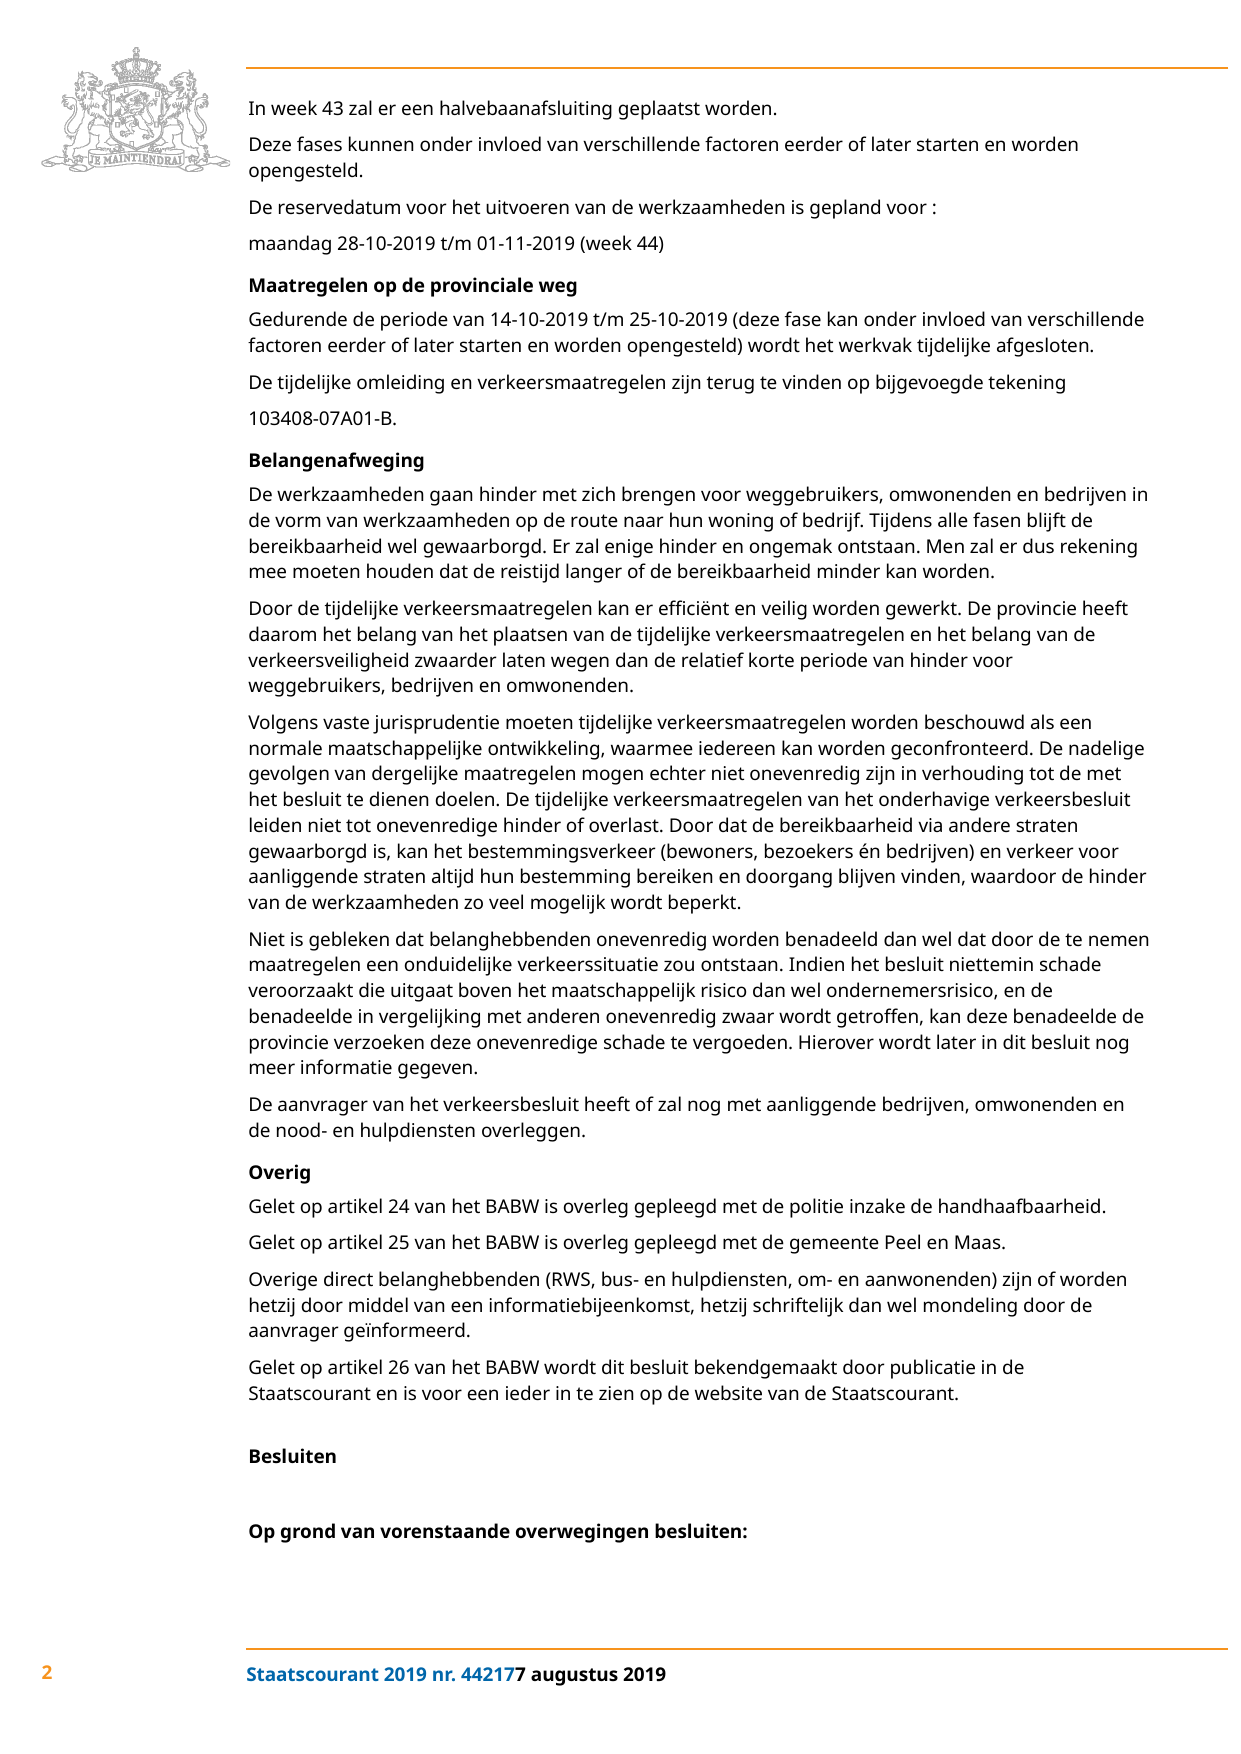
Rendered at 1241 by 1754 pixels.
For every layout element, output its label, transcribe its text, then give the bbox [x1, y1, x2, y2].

text Gelet op artikel 24 van het BABW is overleg gepleegd met de politie inzake de handhaafbaarheid. [248, 1193, 1152, 1219]
text Niet is gebleken dat belanghebbenden onevenredig worden benadeeld dan wel dat door de te nemen maatregelen een onduidelijke verkeerssituatie zou ontstaan. Indien het besluit niettemin schade veroorzaakt die uitgaat boven het maatschappelijk risico dan wel ondernemersrisico, en de benadeelde in vergelijking met anderen onevenredig zwaar wordt getroffen, kan deze benadeelde de provincie verzoeken deze onevenredige schade te vergoeden. Hierover wordt later in dit besluit nog meer informatie gegeven. [248, 926, 1152, 1080]
text 103408-07A01-B. [248, 406, 1152, 431]
text Op grond van vorenstaande overwegingen besluiten: [248, 1518, 1152, 1543]
text Gelet op artikel 26 van het BABW wordt dit besluit bekendgemaakt door publicatie in de Staatscourant en is voor een ieder in te zien op de website van de Staatscourant. [248, 1354, 1152, 1406]
text Gedurende de periode van 14-10-2019 t/m 25-10-2019 (deze fase kan onder invloed van verschillende factoren eerder of later starten en worden opengesteld) wordt het werkvak tijdelijke afgesloten. [248, 306, 1152, 358]
text Maatregelen op de provinciale weg [248, 272, 1152, 298]
text De werkzaamheden gaan hinder met zich brengen voor weggebruikers, omwonenden en bedrijven in de vorm van werkzaamheden op de route naar hun woning of bedrijf. Tijdens alle fasen blijft de bereikbaarheid wel gewaarborgd. Er zal enige hinder en ongemak ontstaan. Men zal er dus rekening mee moeten houden dat de reistijd langer of de bereikbaarheid minder kan worden. [248, 481, 1152, 584]
text De aanvrager van het verkeersbesluit heeft of zal nog met aanliggende bedrijven, omwonenden en de nood- en hulpdiensten overleggen. [248, 1091, 1152, 1143]
text Overig [248, 1159, 1152, 1184]
text Overige direct belanghebbenden (RWS, bus- en hulpdiensten, om- en aanwonenden) zijn of worden hetzij door middel van een informatiebijeenkomst, hetzij schriftelijk dan wel mondeling door de aanvrager geïnformeerd. [248, 1266, 1152, 1343]
text maandag 28-10-2019 t/m 01-11-2019 (week 44) [248, 231, 1152, 256]
text In week 43 zal er een halvebaanafsluiting geplaatst worden. [248, 95, 1152, 121]
text Volgens vaste jurisprudentie moeten tijdelijke verkeersmaatregelen worden beschouwd als een normale maatschappelijke ontwikkeling, waarmee iedereen kan worden geconfronteerd. De nadelige gevolgen van dergelijke maatregelen mogen echter niet onevenredig zijn in verhouding tot de met het besluit te dienen doelen. De tijdelijke verkeersmaatregelen van het onderhavige verkeersbesluit leiden niet tot onevenredige hinder of overlast. Door dat de bereikbaarheid via andere straten gewaarborgd is, kan het bestemmingsverkeer (bewoners, bezoekers én bedrijven) en verkeer voor aanliggende straten altijd hun bestemming bereiken en doorgang blijven vinden, waardoor de hinder van de werkzaamheden zo veel mogelijk wordt beperkt. [248, 709, 1152, 915]
text Besluiten [248, 1443, 1152, 1468]
picture [41, 47, 231, 172]
text Door de tijdelijke verkeersmaatregelen kan er efficiënt en veilig worden gewerkt. De provincie heeft daarom het belang van het plaatsen van de tijdelijke verkeersmaatregelen en het belang van de verkeersveiligheid zwaarder laten wegen dan de relatief korte periode van hinder voor weggebruikers, bedrijven en omwonenden. [248, 595, 1152, 698]
text Belangenafweging [248, 447, 1152, 473]
text Gelet op artikel 25 van het BABW is overleg gepleegd met de gemeente Peel en Maas. [248, 1229, 1152, 1255]
text De reservedatum voor het uitvoeren van de werkzaamheden is gepland voor : [248, 194, 1152, 219]
text Deze fases kunnen onder invloed van verschillende factoren eerder of later starten en worden opengesteld. [248, 131, 1152, 183]
text De tijdelijke omleiding en verkeersmaatregelen zijn terug te vinden op bijgevoegde tekening [248, 369, 1152, 394]
